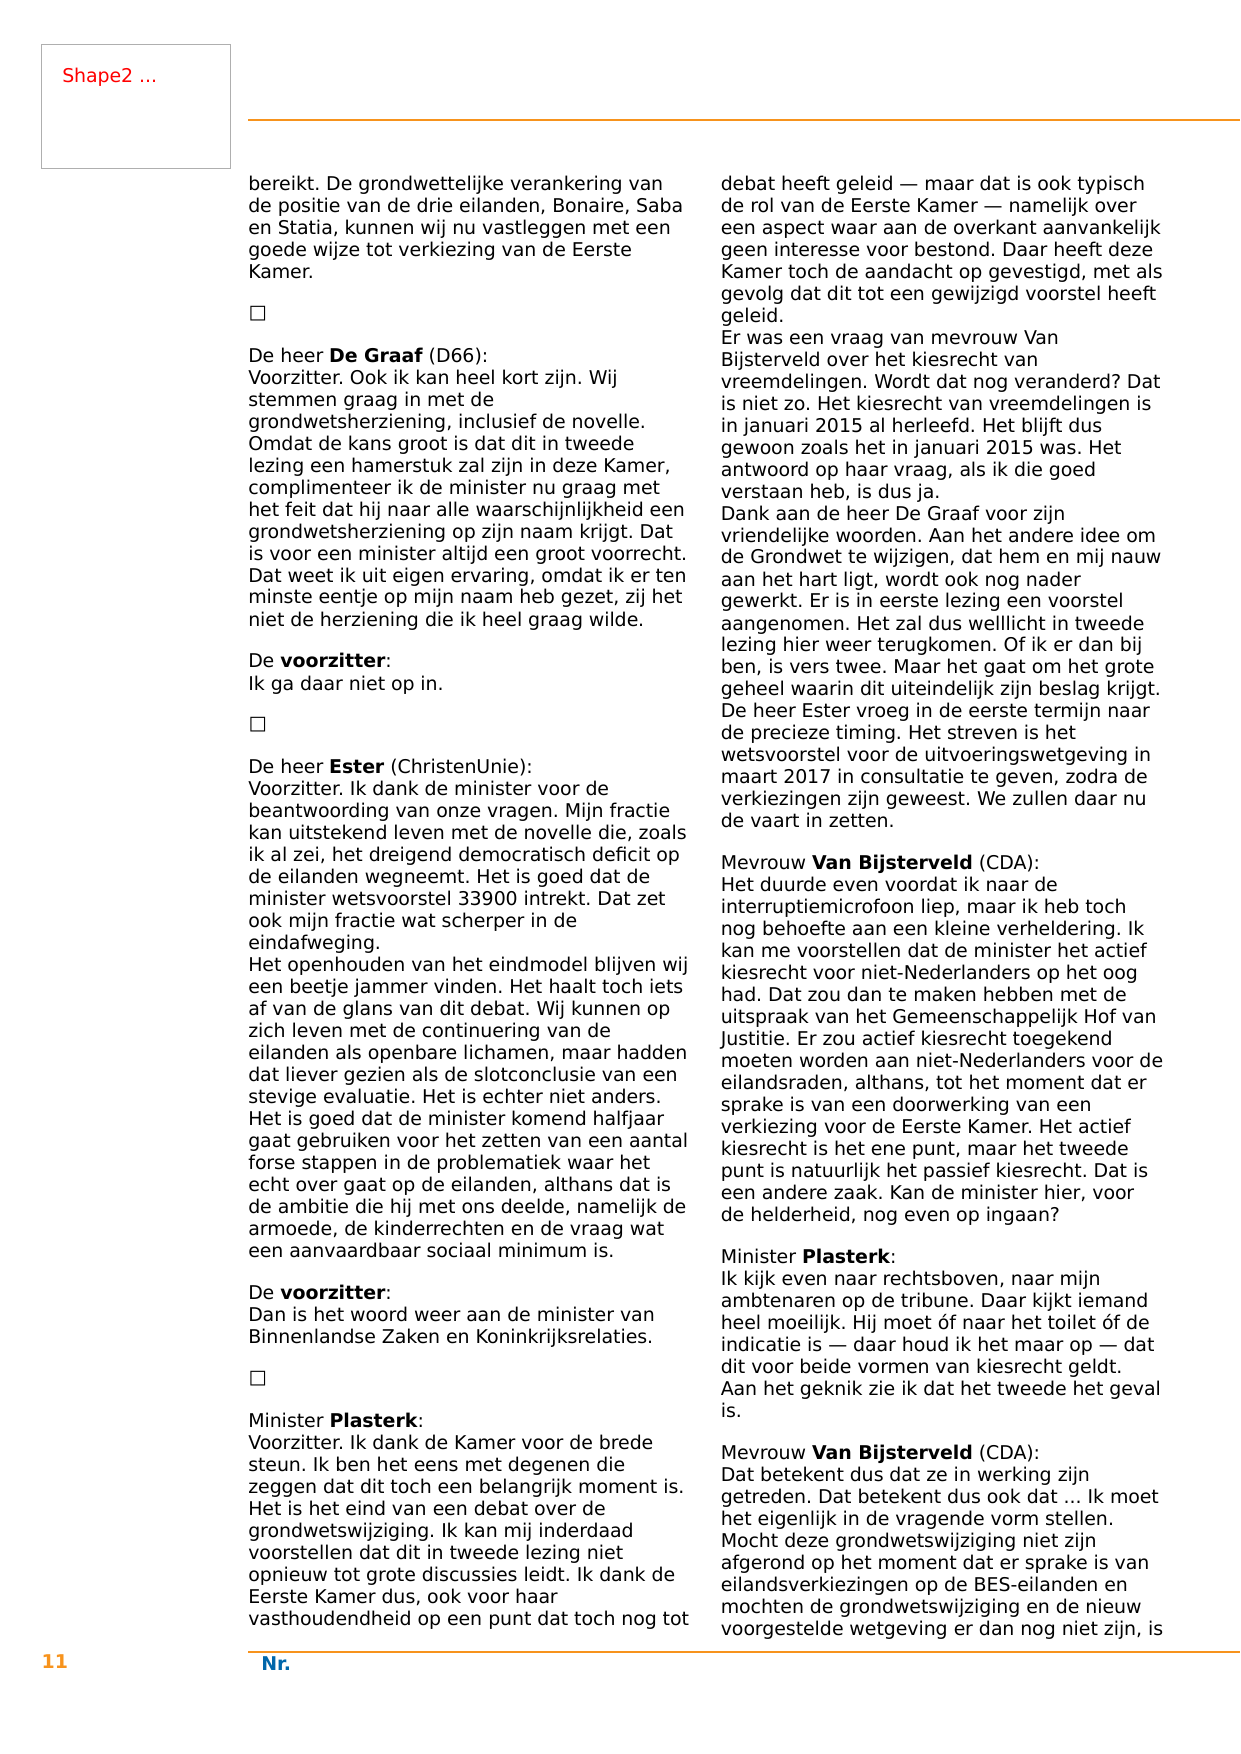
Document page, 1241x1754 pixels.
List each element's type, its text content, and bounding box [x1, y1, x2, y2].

text ⬜ [248, 714, 691, 736]
text Minister Plasterk: [721, 1246, 1163, 1268]
text Minister Plasterk: [248, 1410, 691, 1432]
text Mevrouw Van Bijsterveld (CDA): [721, 1442, 1163, 1464]
text bereikt. De grondwettelijke verankering van de positie van de drie eilanden, Bonaire, Saba en Statia, kunnen wij nu vastleggen met een goede wijze tot verkiezing van de Eerste Kamer. [248, 173, 691, 283]
text De heer Ester (ChristenUnie): [248, 756, 691, 778]
text ⬜ [248, 303, 691, 325]
text debat heeft geleid — maar dat is ook typisch de rol van de Eerste Kamer — namelijk over een aspect waar aan de overkant aanvankelijk geen interesse voor bestond. Daar heeft deze Kamer toch de aandacht op gevestigd, met als gevolg dat dit tot een gewijzigd voorstel heeft geleid. [721, 173, 1163, 327]
text De heer De Graaf (D66): [248, 345, 691, 367]
text Het is goed dat de minister komend halfjaar gaat gebruiken voor het zetten van een aantal forse stappen in de problematiek waar het echt over gaat op de eilanden, althans dat is de ambitie die hij met ons deelde, namelijk de armoede, de kinderrechten en de vraag wat een aanvaardbaar sociaal minimum is. [248, 1108, 691, 1262]
text De heer Ester vroeg in de eerste termijn naar de precieze timing. Het streven is het wetsvoorstel voor de uitvoeringswetgeving in maart 2017 in consultatie te geven, zodra de verkiezingen zijn geweest. We zullen daar nu de vaart in zetten. [721, 700, 1163, 832]
text Dan is het woord weer aan de minister van Binnenlandse Zaken en Koninkrijksrelaties. [248, 1304, 691, 1348]
text Mevrouw Van Bijsterveld (CDA): [721, 852, 1163, 874]
text De voorzitter: [248, 650, 691, 672]
text Voorzitter. Ik dank de Kamer voor de brede steun. Ik ben het eens met degenen die zeggen dat dit toch een belangrijk moment is. Het is het eind van een debat over de grondwetswijziging. Ik kan mij inderdaad voorstellen dat dit in tweede lezing niet opnieuw tot grote discussies leidt. Ik dank de Eerste Kamer dus, ook voor haar vasthoudendheid op een punt dat toch nog tot [248, 1432, 691, 1629]
text ⬜ [248, 1368, 691, 1390]
text Voorzitter. Ik dank de minister voor de beantwoording van onze vragen. Mijn fractie kan uitstekend leven met de novelle die, zoals ik al zei, het dreigend democratisch deficit op de eilanden wegneemt. Het is goed dat de minister wetsvoorstel 33900 intrekt. Dat zet ook mijn fractie wat scherper in de eindafweging. [248, 778, 691, 954]
text Voorzitter. Ook ik kan heel kort zijn. Wij stemmen graag in met de grondwetsherziening, inclusief de novelle. Omdat de kans groot is dat dit in tweede lezing een hamerstuk zal zijn in deze Kamer, complimenteer ik de minister nu graag met het feit dat hij naar alle waarschijnlijkheid een grondwetsherziening op zijn naam krijgt. Dat is voor een minister altijd een groot voorrecht. Dat weet ik uit eigen ervaring, omdat ik er ten minste eentje op mijn naam heb gezet, zij het niet de herziening die ik heel graag wilde. [248, 367, 691, 630]
text De voorzitter: [248, 1282, 691, 1304]
text Ik kijk even naar rechtsboven, naar mijn ambtenaren op de tribune. Daar kijkt iemand heel moeilijk. Hij moet óf naar het toilet óf de indicatie is — daar houd ik het maar op — dat dit voor beide vormen van kiesrecht geldt. Aan het geknik zie ik dat het tweede het geval is. [721, 1268, 1163, 1422]
text Dat betekent dus dat ze in werking zijn getreden. Dat betekent dus ook dat ... Ik moet het eigenlijk in de vragende vorm stellen. Mocht deze grondwetswijziging niet zijn afgerond op het moment dat er sprake is van eilandsverkiezingen op de BES-eilanden en mochten de grondwetswijziging en de nieuw voorgestelde wetgeving er dan nog niet zijn, is [721, 1464, 1163, 1639]
text Ik ga daar niet op in. [248, 672, 691, 694]
text Dank aan de heer De Graaf voor zijn vriendelijke woorden. Aan het andere idee om de Grondwet te wijzigen, dat hem en mij nauw aan het hart ligt, wordt ook nog nader gewerkt. Er is in eerste lezing een voorstel aangenomen. Het zal dus welllicht in tweede lezing hier weer terugkomen. Of ik er dan bij ben, is vers twee. Maar het gaat om het grote geheel waarin dit uiteindelijk zijn beslag krijgt. [721, 502, 1163, 700]
text Het duurde even voordat ik naar de interruptiemicrofoon liep, maar ik heb toch nog behoefte aan een kleine verheldering. Ik kan me voorstellen dat de minister het actief kiesrecht voor niet-Nederlanders op het oog had. Dat zou dan te maken hebben met de uitspraak van het Gemeenschappelijk Hof van Justitie. Er zou actief kiesrecht toegekend moeten worden aan niet-Nederlanders voor de eilandsraden, althans, tot het moment dat er sprake is van een doorwerking van een verkiezing voor de Eerste Kamer. Het actief kiesrecht is het ene punt, maar het tweede punt is natuurlijk het passief kiesrecht. Dat is een andere zaak. Kan de minister hier, voor de helderheid, nog even op ingaan? [721, 874, 1163, 1226]
text Het openhouden van het eindmodel blijven wij een beetje jammer vinden. Het haalt toch iets af van de glans van dit debat. Wij kunnen op zich leven met de continuering van de eilanden als openbare lichamen, maar hadden dat liever gezien als de slotconclusie van een stevige evaluatie. Het is echter niet anders. [248, 954, 691, 1108]
text Er was een vraag van mevrouw Van Bijsterveld over het kiesrecht van vreemdelingen. Wordt dat nog veranderd? Dat is niet zo. Het kiesrecht van vreemdelingen is in januari 2015 al herleefd. Het blijft dus gewoon zoals het in januari 2015 was. Het antwoord op haar vraag, als ik die goed verstaan heb, is dus ja. [721, 327, 1163, 502]
